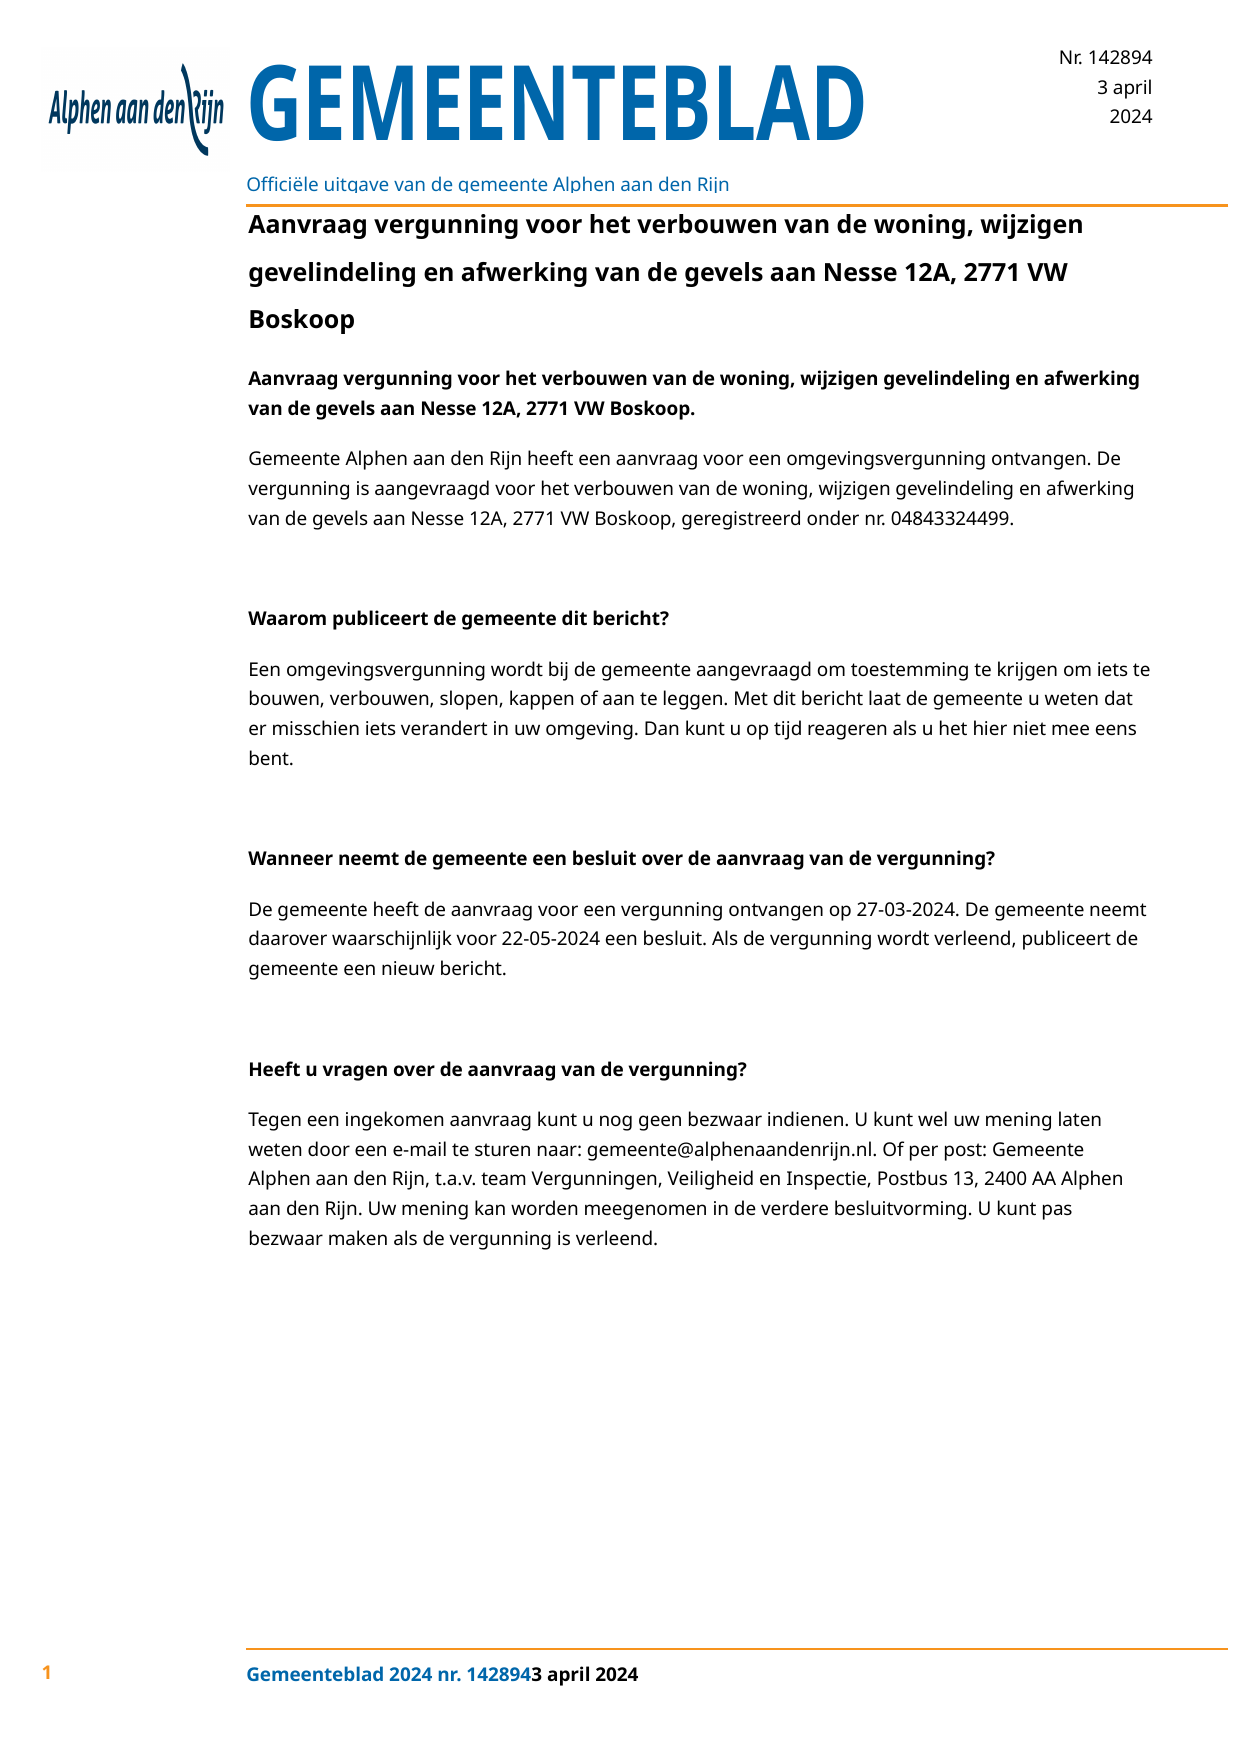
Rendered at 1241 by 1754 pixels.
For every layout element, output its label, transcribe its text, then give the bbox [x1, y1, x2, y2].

text Heeft u vragen over de aanvraag van de vergunning? [248, 1056, 1152, 1082]
text Aanvraag vergunning voor het verbouwen van de woning, wijzigen gevelindeling en afwerking van de gevels aan Nesse 12A, 2771 VW Boskoop [248, 207, 1152, 336]
text Tegen een ingekomen aanvraag kunt u nog geen bezwaar indienen. U kunt wel uw mening laten weten door een e-mail te sturen naar: gemeente@alphenaandenrijn.nl. Of per post: Gemeente Alphen aan den Rijn, t.a.v. team Vergunningen, Veiligheid en Inspectie, Postbus 13, 2400 AA Alphen aan den Rijn. Uw mening kan worden meegenomen in de verdere besluitvorming. U kunt pas bezwaar maken als de vergunning is verleend. [248, 1106, 1152, 1250]
text Een omgevingsvergunning wordt bij de gemeente aangevraagd om toestemming te krijgen om iets te bouwen, verbouwen, slopen, kappen of aan te leggen. Met dit bericht laat de gemeente u weten dat er misschien iets verandert in uw omgeving. Dan kunt u op tijd reageren als u het hier niet mee eens bent. [248, 656, 1152, 770]
text De gemeente heeft de aanvraag voor een vergunning ontvangen op 27-03-2024. De gemeente neemt daarover waarschijnlijk voor 22-05-2024 een besluit. Als de vergunning wordt verleend, publiceert de gemeente een nieuw bericht. [248, 896, 1152, 981]
text Gemeente Alphen aan den Rijn heeft een aanvraag voor een omgevingsvergunning ontvangen. De vergunning is aangevraagd voor het verbouwen van de woning, wijzigen gevelindeling en afwerking van de gevels aan Nesse 12A, 2771 VW Boskoop, geregistreerd onder nr. 04843324499. [248, 446, 1152, 530]
text Aanvraag vergunning voor het verbouwen van de woning, wijzigen gevelindeling en afwerking van de gevels aan Nesse 12A, 2771 VW Boskoop. [248, 366, 1152, 421]
text Wanneer neemt de gemeente een besluit over de aanvraag van de vergunning? [248, 846, 1152, 871]
picture [41, 47, 231, 172]
text Waarom publiceert de gemeente dit bericht? [248, 606, 1152, 631]
